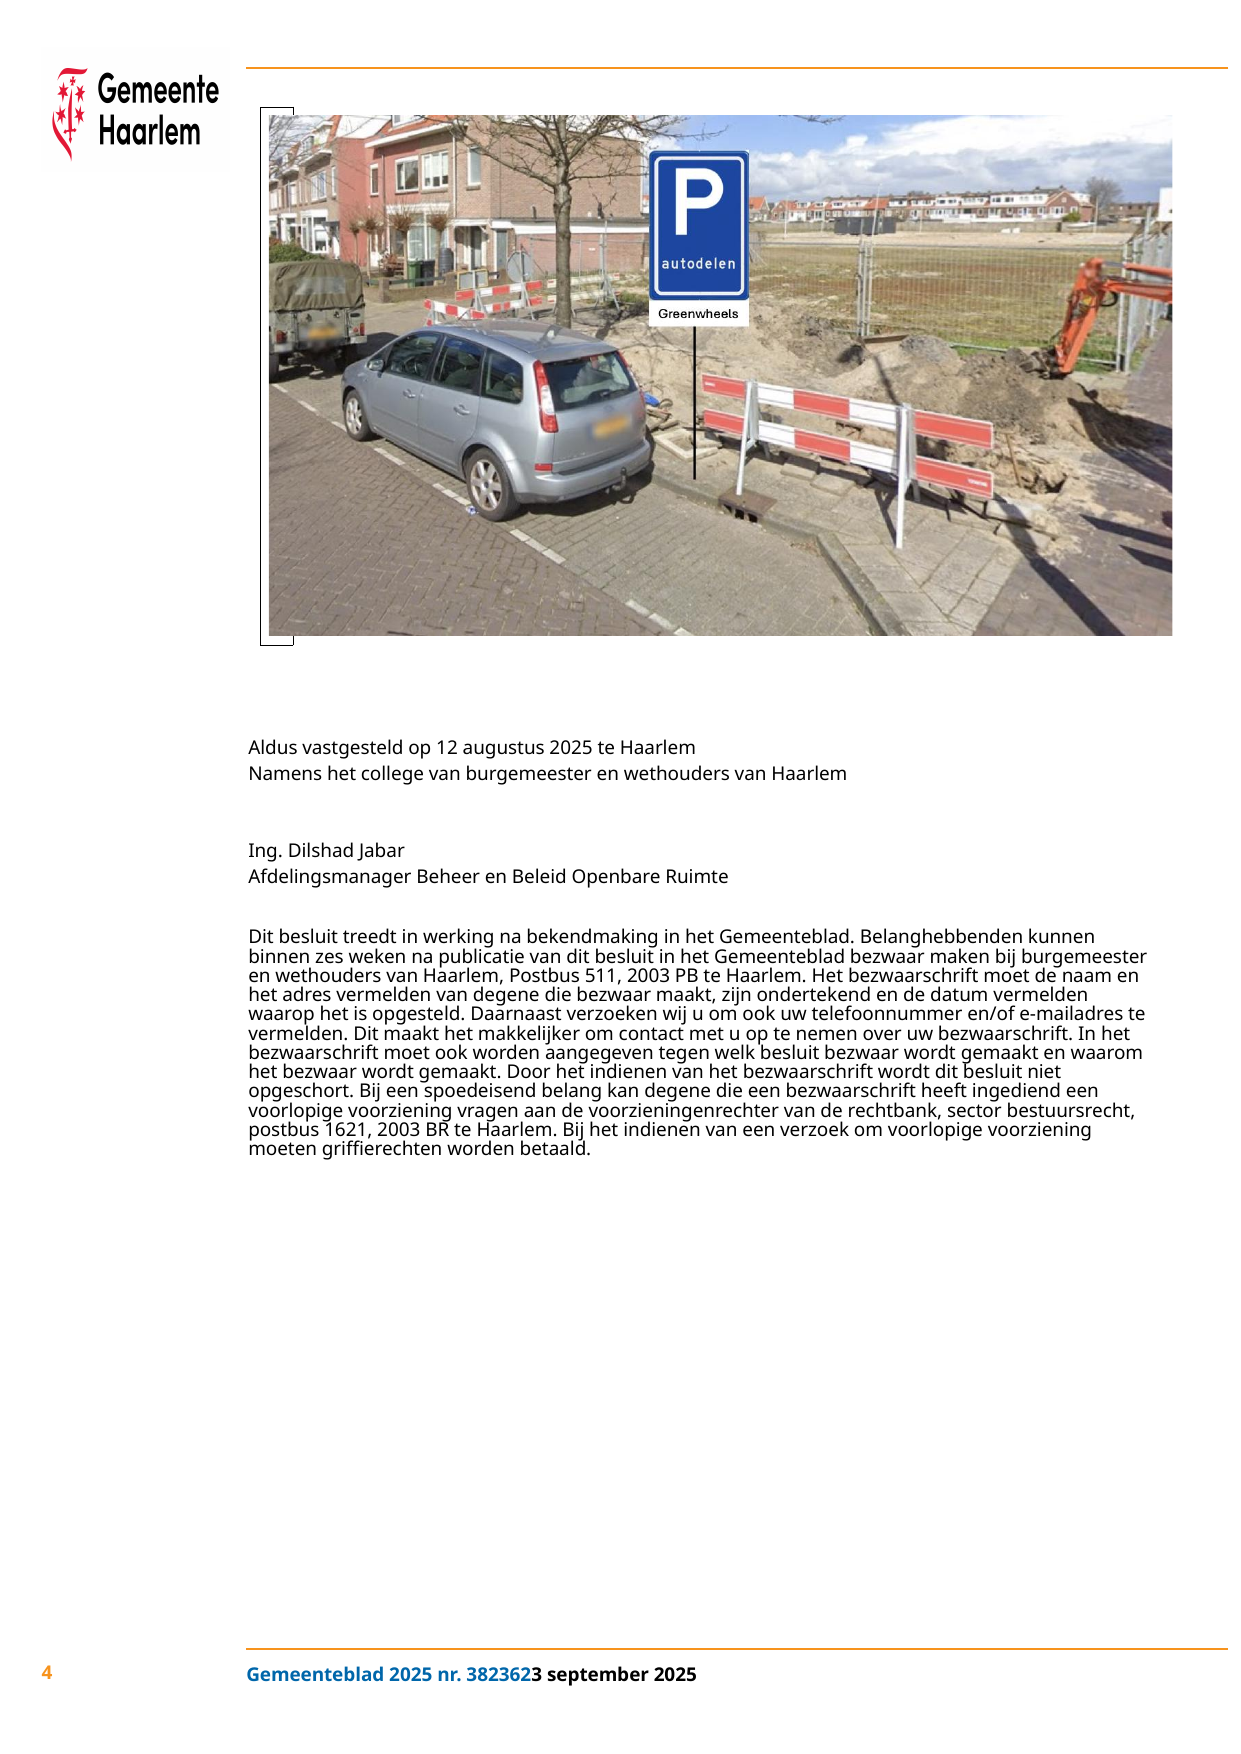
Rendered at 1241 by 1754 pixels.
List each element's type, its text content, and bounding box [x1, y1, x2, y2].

text Ing. Dilshad Jabar [248, 837, 1152, 863]
text Namens het college van burgemeester en wethouders van Haarlem [248, 760, 1152, 786]
picture [268, 115, 1173, 636]
text Dit besluit treedt in werking na bekendmaking in het Gemeenteblad. Belanghebbenden kunnen binnen zes weken na publicatie van dit besluit in het Gemeenteblad bezwaar maken bij burgemeester en wethouders van Haarlem, Postbus 511, 2003 PB te Haarlem. Het bezwaarschrift moet de naam en het adres vermelden van degene die bezwaar maakt, zijn ondertekend en de datum vermelden waarop het is opgesteld. Daarnaast verzoeken wij u om ook uw telefoonnummer en/of e-mailadres te vermelden. Dit maakt het makkelijker om contact met u op te nemen over uw bezwaarschrift. In het bezwaarschrift moet ook worden aangegeven tegen welk besluit bezwaar wordt gemaakt en waarom het bezwaar wordt gemaakt. Door het indienen van het bezwaarschrift wordt dit besluit niet opgeschort. Bij een spoedeisend belang kan degene die een bezwaarschrift heeft ingediend een voorlopige voorziening vragen aan de voorzieningenrechter van de rechtbank, sector bestuursrecht, postbus 1621, 2003 BR te Haarlem. Bij het indienen van een verzoek om voorlopige voorziening moeten griffierechten worden betaald. [248, 928, 1152, 1159]
text Afdelingsmanager Beheer en Beleid Openbare Ruimte [248, 863, 1152, 889]
text Aldus vastgesteld op 12 augustus 2025 te Haarlem [248, 734, 1152, 760]
picture [41, 47, 231, 172]
